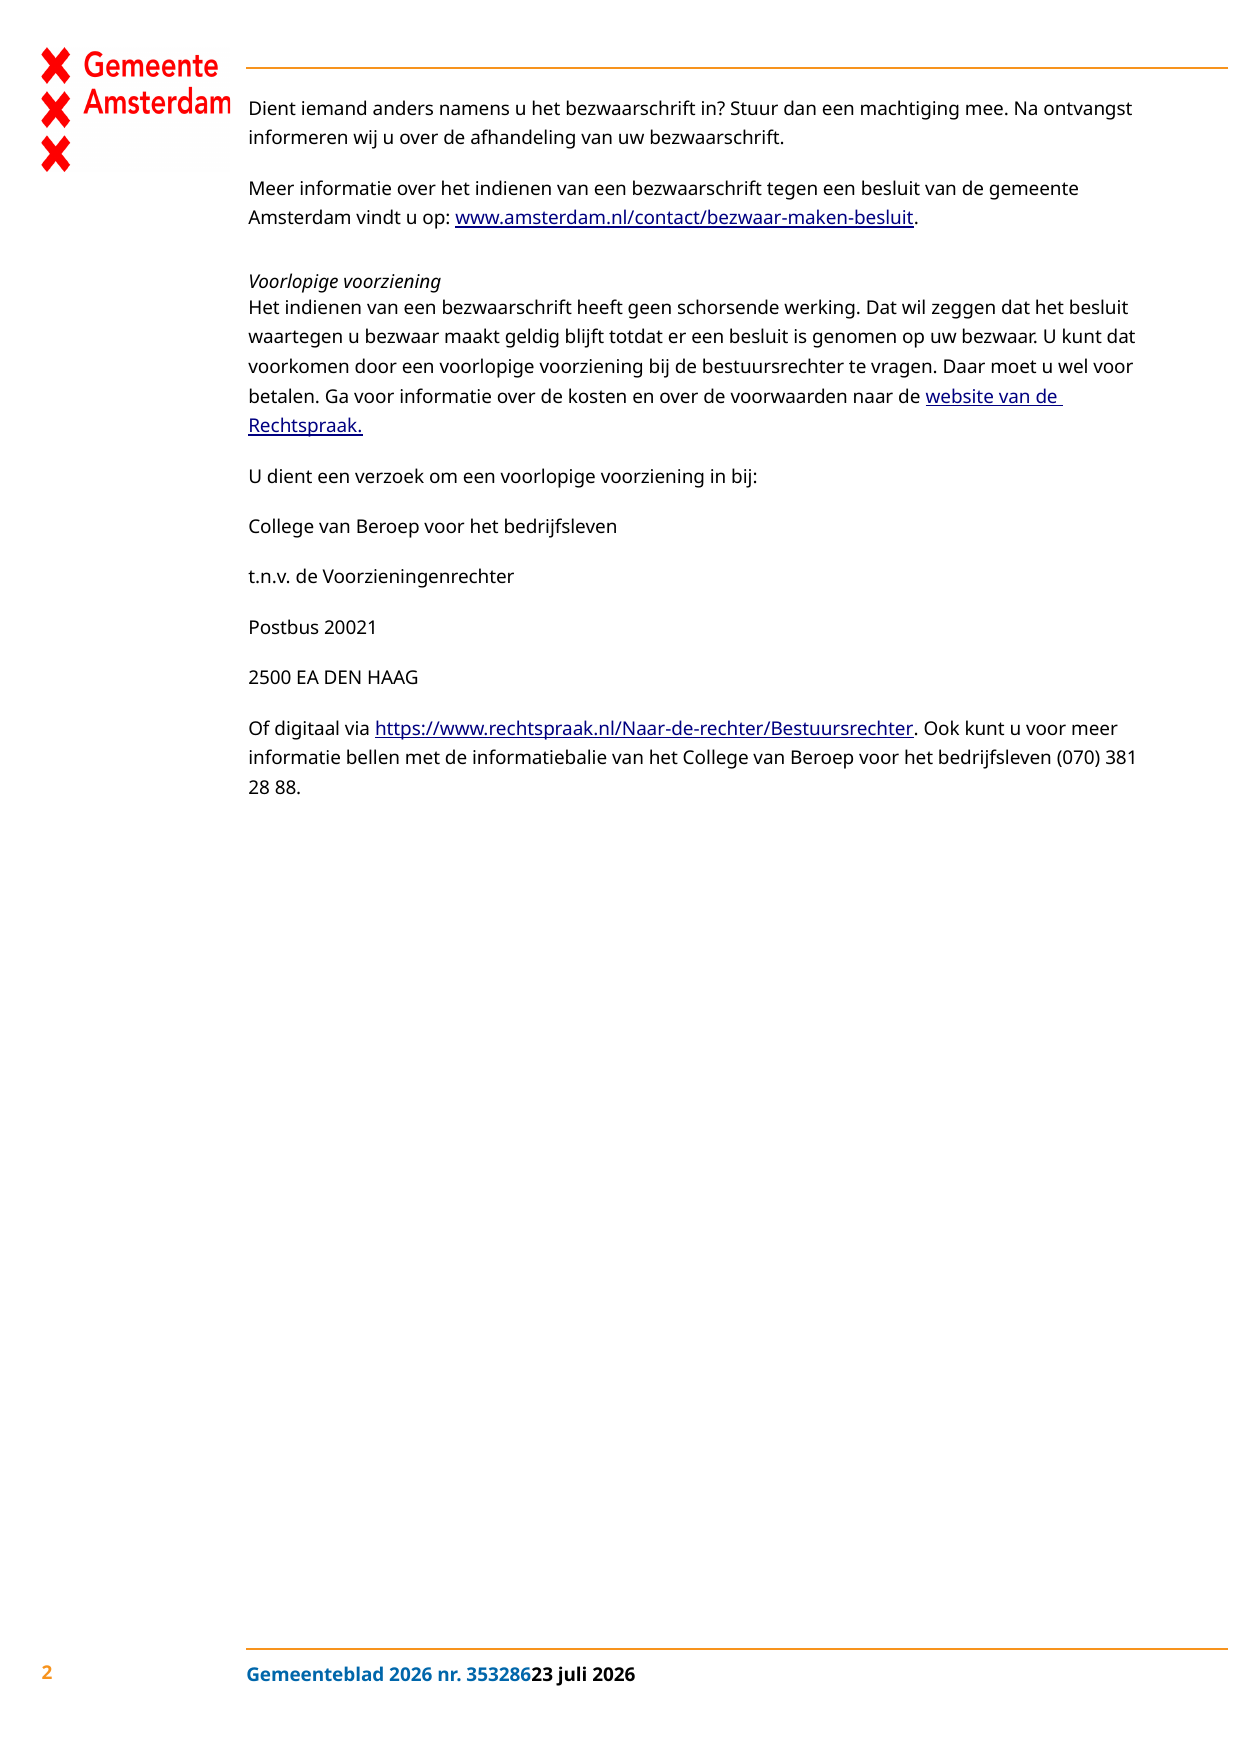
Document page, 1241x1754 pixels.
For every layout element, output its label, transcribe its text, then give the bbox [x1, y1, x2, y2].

text Postbus 20021 [248, 614, 1152, 640]
text 2500 EA DEN HAAG [248, 664, 1152, 690]
text College van Beroep voor het bedrijfsleven [248, 513, 1152, 539]
picture [41, 47, 231, 172]
text U dient een verzoek om een voorlopige voorziening in bij: [248, 463, 1152, 488]
text Het indienen van een bezwaarschrift heeft geen schorsende werking. Dat wil zeggen dat het besluit waartegen u bezwaar maakt geldig blijft totdat er een besluit is genomen op uw bezwaar. U kunt dat voorkomen door een voorlopige voorziening bij de bestuursrechter te vragen. Daar moet u wel voor betalen. Ga voor informatie over de kosten en over de voorwaarden naar de website van de Rechtspraak. [248, 294, 1152, 438]
text Of digitaal via https://www.rechtspraak.nl/Naar-de-rechter/Bestuursrechter. Ook kunt u voor meer informatie bellen met de informatiebalie van het College van Beroep voor het bedrijfsleven (070) 381 28 88. [248, 715, 1152, 800]
text t.n.v. de Voorzieningenrechter [248, 564, 1152, 589]
text Meer informatie over het indienen van een bezwaarschrift tegen een besluit van de gemeente Amsterdam vindt u op: www.amsterdam.nl/contact/bezwaar-maken-besluit. [248, 175, 1152, 230]
text Dient iemand anders namens u het bezwaarschrift in? Stuur dan een machtiging mee. Na ontvangst informeren wij u over de afhandeling van uw bezwaarschrift. [248, 95, 1152, 150]
text Voorlopige voorziening [248, 268, 1152, 294]
